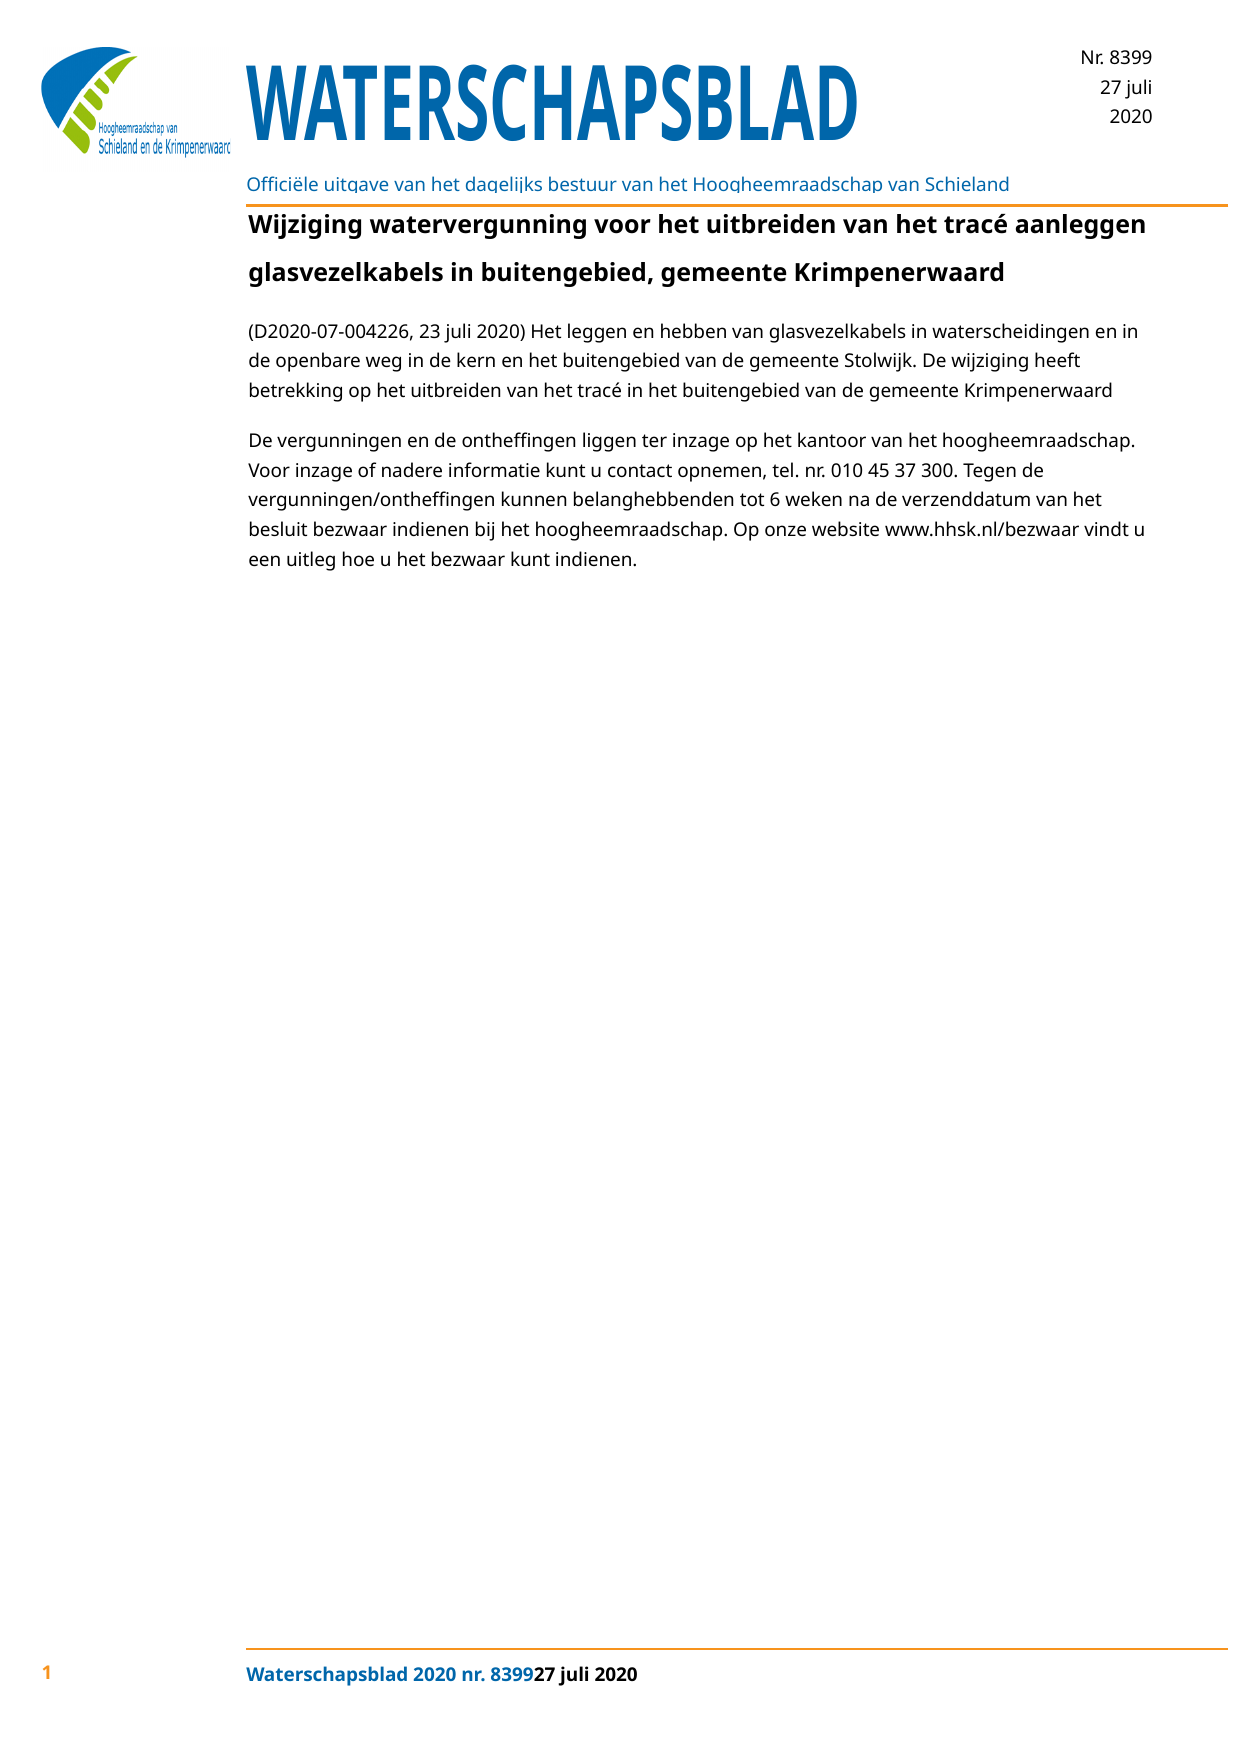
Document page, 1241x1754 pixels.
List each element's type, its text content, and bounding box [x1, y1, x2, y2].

picture [41, 47, 231, 172]
text Wijziging watervergunning voor het uitbreiden van het tracé aanleggen glasvezelkabels in buitengebied, gemeente Krimpenerwaard [248, 207, 1152, 288]
text (D2020-07-004226, 23 juli 2020) Het leggen en hebben van glasvezelkabels in waterscheidingen en in de openbare weg in de kern en het buitengebied van de gemeente Stolwijk. De wijziging heeft betrekking op het uitbreiden van het tracé in het buitengebied van de gemeente Krimpenerwaard [248, 318, 1152, 403]
text De vergunningen en de ontheffingen liggen ter inzage op het kantoor van het hoogheemraadschap. Voor inzage of nadere informatie kunt u contact opnemen, tel. nr. 010 45 37 300. Tegen de vergunningen/ontheffingen kunnen belanghebbenden tot 6 weken na de verzenddatum van het besluit bezwaar indienen bij het hoogheemraadschap. Op onze website www.hhsk.nl/bezwaar vindt u een uitleg hoe u het bezwaar kunt indienen. [248, 427, 1152, 572]
